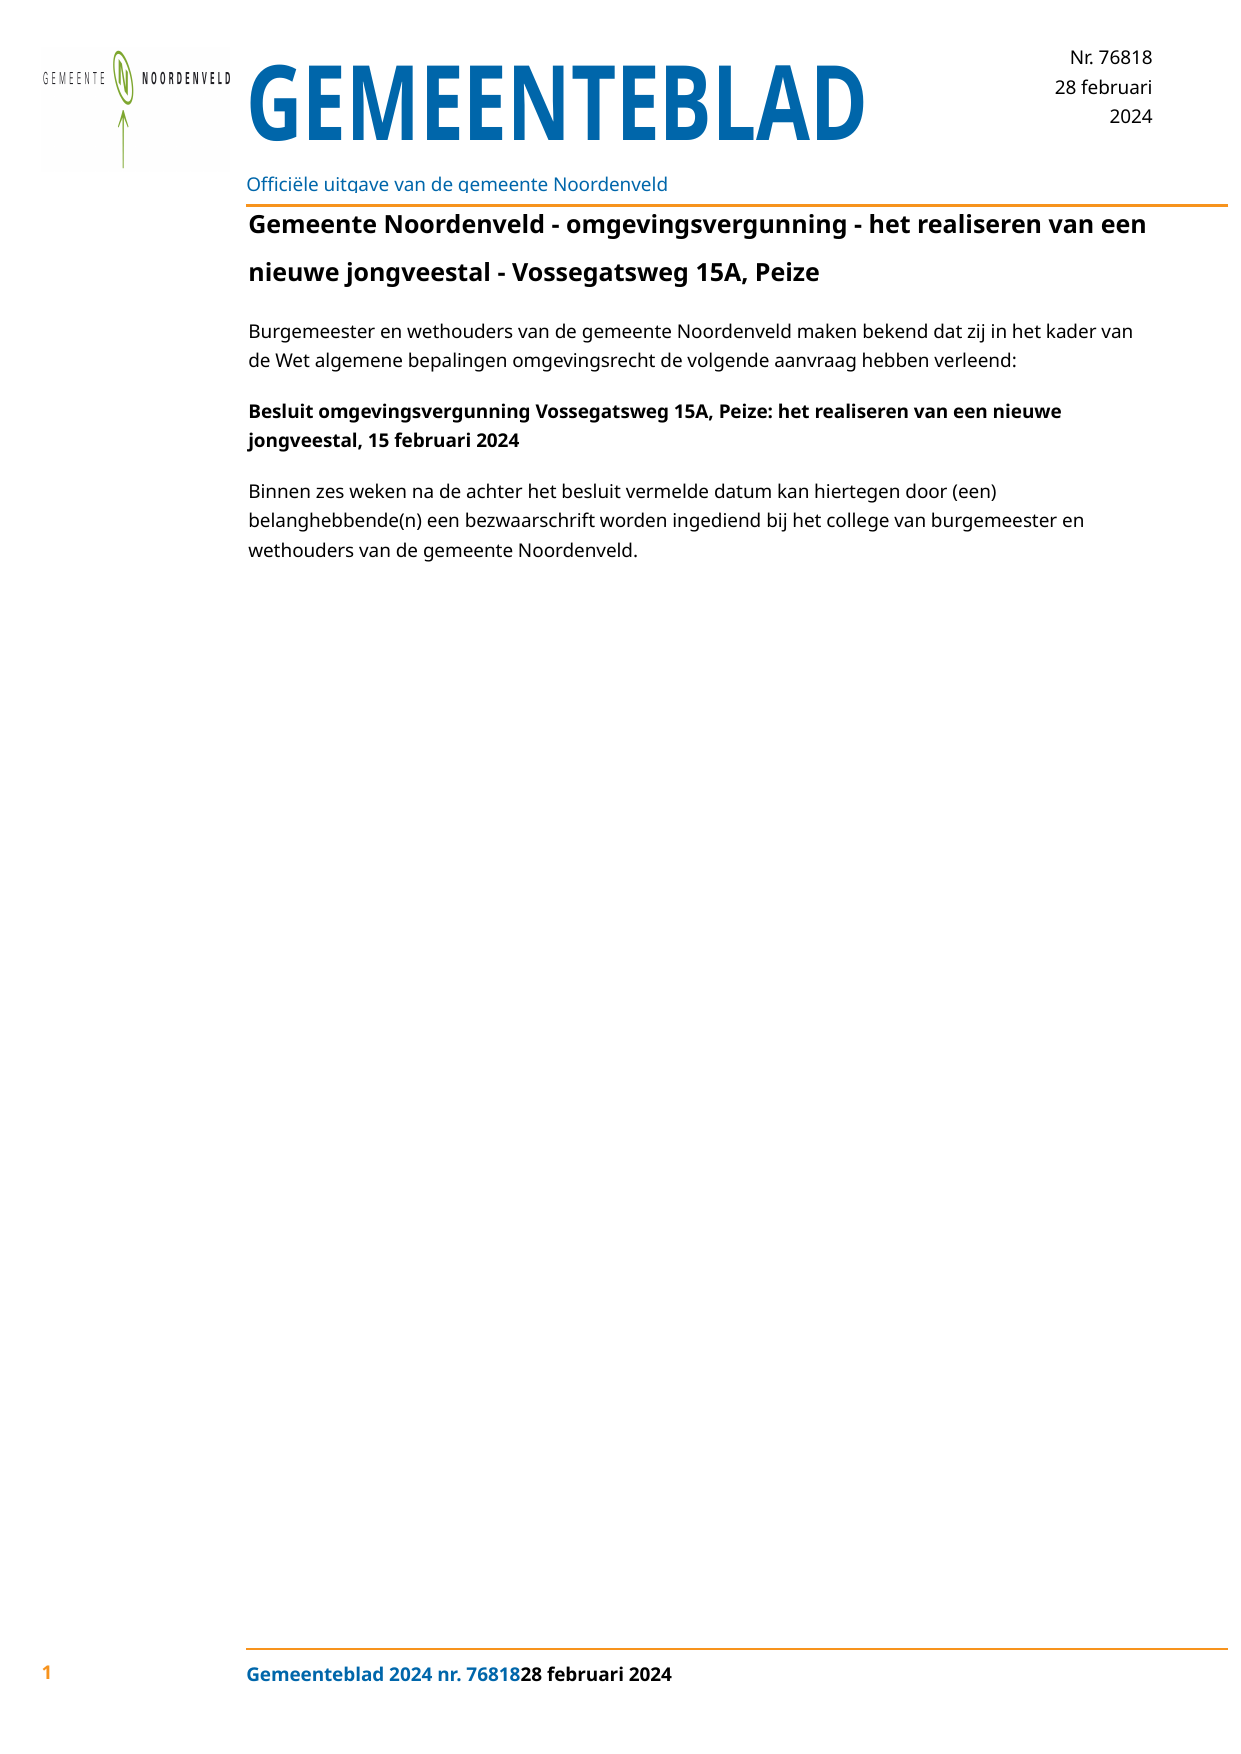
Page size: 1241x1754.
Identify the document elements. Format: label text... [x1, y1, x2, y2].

text Gemeente Noordenveld - omgevingsvergunning - het realiseren van een nieuwe jongveestal - Vossegatsweg 15A, Peize [248, 207, 1152, 288]
text Burgemeester en wethouders van de gemeente Noordenveld maken bekend dat zij in het kader van de Wet algemene bepalingen omgevingsrecht de volgende aanvraag hebben verleend: [248, 318, 1152, 373]
text Besluit omgevingsvergunning Vossegatsweg 15A, Peize: het realiseren van een nieuwe jongveestal, 15 februari 2024 [248, 398, 1152, 453]
text Binnen zes weken na de achter het besluit vermelde datum kan hiertegen door (een) belanghebbende(n) een bezwaarschrift worden ingediend bij het college van burgemeester en wethouders van de gemeente Noordenveld. [248, 478, 1152, 563]
picture [41, 47, 231, 172]
